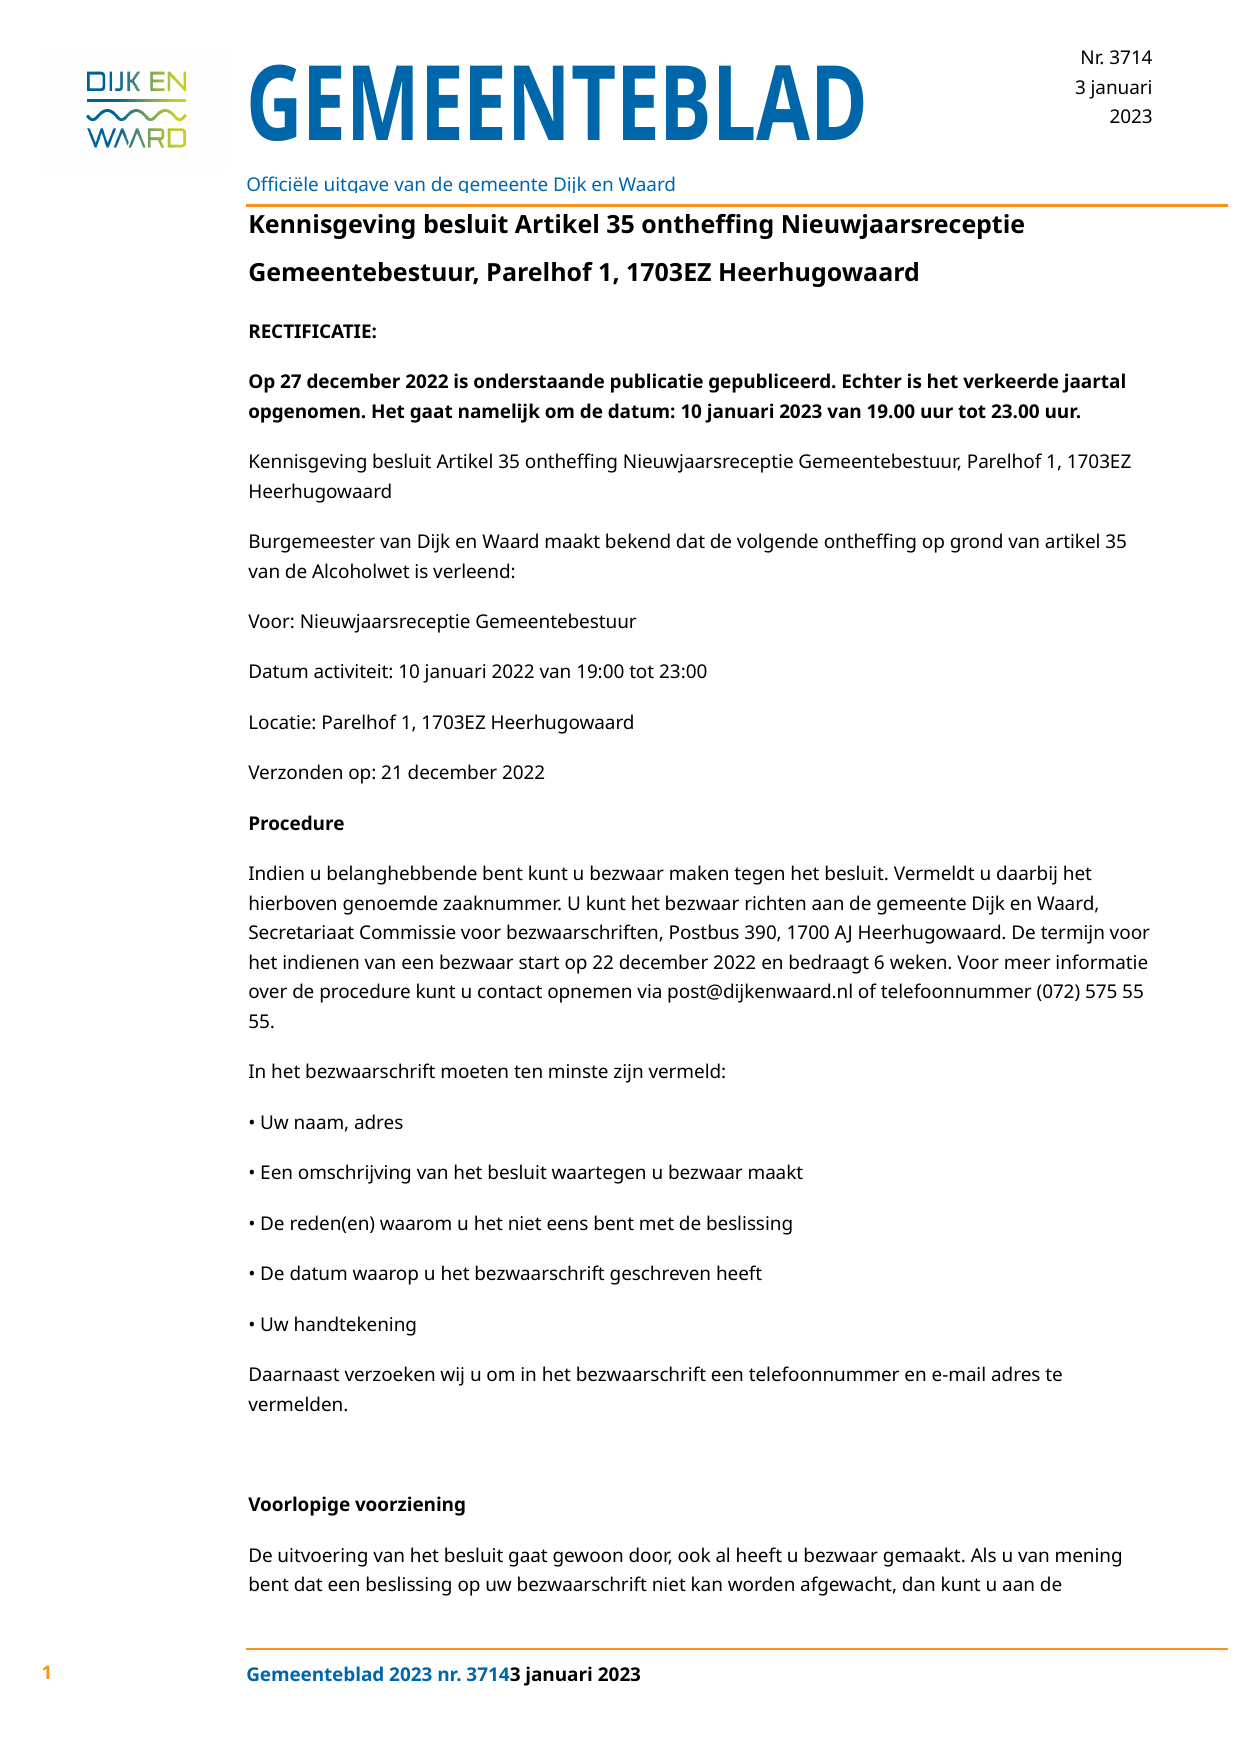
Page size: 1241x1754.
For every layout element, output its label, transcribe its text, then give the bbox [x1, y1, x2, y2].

text Voor: Nieuwjaarsreceptie Gemeentebestuur [248, 608, 1152, 634]
picture [41, 47, 231, 172]
text Voorlopige voorziening [248, 1492, 1152, 1517]
text • De reden(en) waarom u het niet eens bent met de beslissing [248, 1210, 1152, 1236]
text Procedure [248, 810, 1152, 836]
text Daarnaast verzoeken wij u om in het bezwaarschrift een telefoonnummer en e-mail adres te vermelden. [248, 1361, 1152, 1417]
text Op 27 december 2022 is onderstaande publicatie gepubliceerd. Echter is het verkeerde jaartal opgenomen. Het gaat namelijk om de datum: 10 januari 2023 van 19.00 uur tot 23.00 uur. [248, 368, 1152, 424]
text • Uw naam, adres [248, 1109, 1152, 1135]
text RECTIFICATIE: [248, 318, 1152, 344]
text • Uw handtekening [248, 1311, 1152, 1337]
text In het bezwaarschrift moeten ten minste zijn vermeld: [248, 1059, 1152, 1084]
text • Een omschrijving van het besluit waartegen u bezwaar maakt [248, 1159, 1152, 1185]
text Locatie: Parelhof 1, 1703EZ Heerhugowaard [248, 709, 1152, 735]
text De uitvoering van het besluit gaat gewoon door, ook al heeft u bezwaar gemaakt. Als u van mening bent dat een beslissing op uw bezwaarschrift niet kan worden afgewacht, dan kunt u aan de [248, 1542, 1152, 1597]
text Indien u belanghebbende bent kunt u bezwaar maken tegen het besluit. Vermeldt u daarbij het hierboven genoemde zaaknummer. U kunt het bezwaar richten aan de gemeente Dijk en Waard, Secretariaat Commissie voor bezwaarschriften, Postbus 390, 1700 AJ Heerhugowaard. De termijn voor het indienen van een bezwaar start op 22 december 2022 en bedraagt 6 weken. Voor meer informatie over de procedure kunt u contact opnemen via post@dijkenwaard.nl of telefoonnummer (072) 575 55 55. [248, 860, 1152, 1034]
text Kennisgeving besluit Artikel 35 ontheffing Nieuwjaarsreceptie Gemeentebestuur, Parelhof 1, 1703EZ Heerhugowaard [248, 207, 1152, 288]
text • De datum waarop u het bezwaarschrift geschreven heeft [248, 1260, 1152, 1286]
text Datum activiteit: 10 januari 2022 van 19:00 tot 23:00 [248, 659, 1152, 684]
text Kennisgeving besluit Artikel 35 ontheffing Nieuwjaarsreceptie Gemeentebestuur, Parelhof 1, 1703EZ Heerhugowaard [248, 448, 1152, 504]
text Verzonden op: 21 december 2022 [248, 759, 1152, 785]
text Burgemeester van Dijk en Waard maakt bekend dat de volgende ontheffing op grond van artikel 35 van de Alcoholwet is verleend: [248, 528, 1152, 584]
